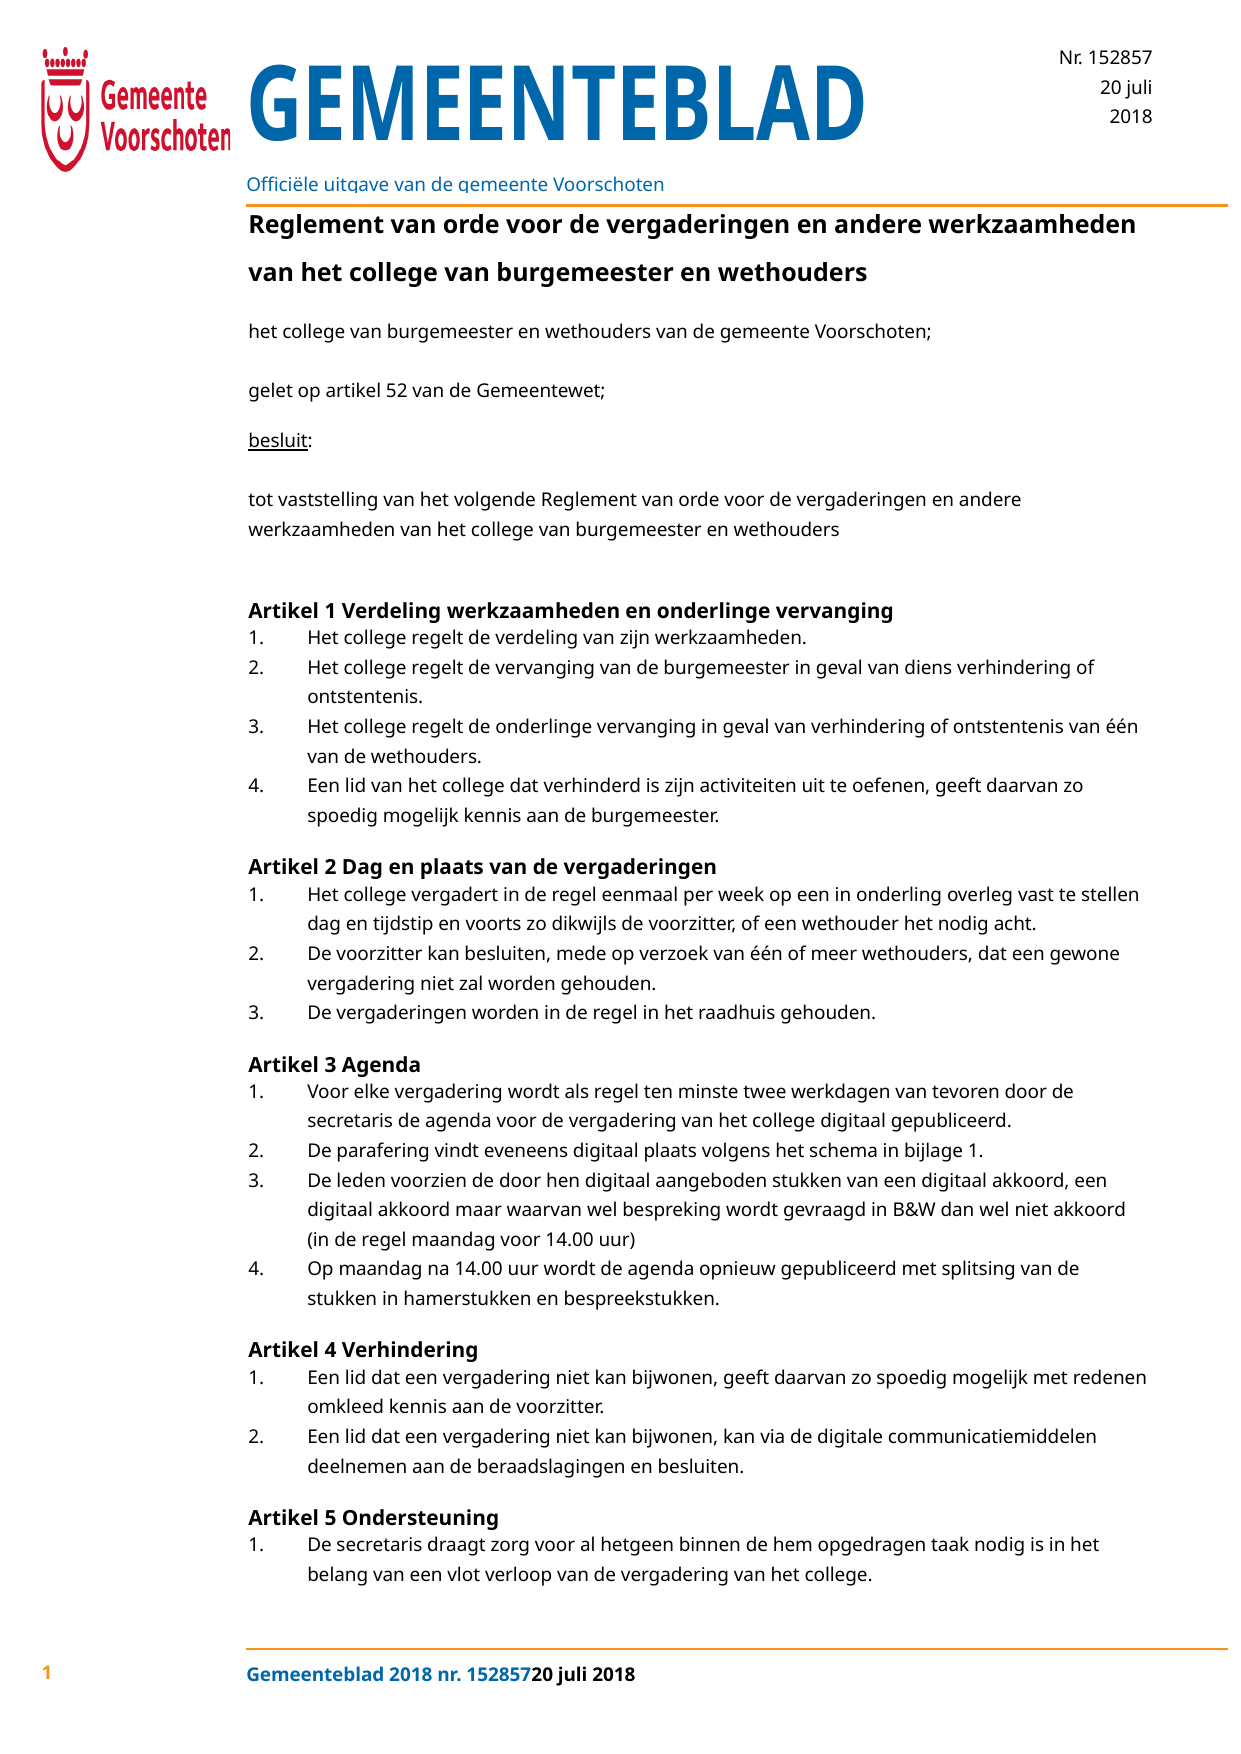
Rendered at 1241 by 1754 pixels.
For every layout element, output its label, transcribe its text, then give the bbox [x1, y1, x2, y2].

text tot vaststelling van het volgende Reglement van orde voor de vergaderingen en andere werkzaamheden van het college van burgemeester en wethouders [248, 487, 1152, 542]
text Artikel 1 Verdeling werkzaamheden en onderlinge vervanging [248, 596, 1152, 624]
list Voor elke vergadering wordt als regel ten minste twee werkdagen van tevoren door de secretaris de agenda voor de vergadering van het college digitaal gepubliceerd. [248, 1078, 1152, 1133]
list De leden voorzien de door hen digitaal aangeboden stukken van een digitaal akkoord, een digitaal akkoord maar waarvan wel bespreking wordt gevraagd in B&W dan wel niet akkoord (in de regel maandag voor 14.00 uur) [248, 1167, 1152, 1252]
list Een lid dat een vergadering niet kan bijwonen, geeft daarvan zo spoedig mogelijk met redenen omkleed kennis aan de voorzitter. [248, 1364, 1152, 1419]
list De vergaderingen worden in de regel in het raadhuis gehouden. [248, 999, 1152, 1025]
list De voorzitter kan besluiten, mede op verzoek van één of meer wethouders, dat een gewone vergadering niet zal worden gehouden. [248, 940, 1152, 995]
picture [41, 47, 231, 172]
text besluit: [248, 427, 1152, 453]
text Artikel 2 Dag en plaats van de vergaderingen [248, 852, 1152, 881]
list De parafering vindt eveneens digitaal plaats volgens het schema in bijlage 1. [248, 1137, 1152, 1163]
text het college van burgemeester en wethouders van de gemeente Voorschoten; [248, 318, 1152, 344]
text Artikel 5 Ondersteuning [248, 1503, 1152, 1532]
list Het college regelt de onderlinge vervanging in geval van verhindering of ontstentenis van één van de wethouders. [248, 713, 1152, 769]
text Reglement van orde voor de vergaderingen en andere werkzaamheden van het college van burgemeester en wethouders [248, 207, 1152, 288]
list Een lid van het college dat verhinderd is zijn activiteiten uit te oefenen, geeft daarvan zo spoedig mogelijk kennis aan de burgemeester. [248, 772, 1152, 828]
list Het college regelt de verdeling van zijn werkzaamheden. [248, 624, 1152, 650]
list De secretaris draagt zorg voor al hetgeen binnen de hem opgedragen taak nodig is in het belang van een vlot verloop van de vergadering van het college. [248, 1532, 1152, 1587]
list Een lid dat een vergadering niet kan bijwonen, kan via de digitale communicatiemiddelen deelnemen aan de beraadslagingen en besluiten. [248, 1423, 1152, 1478]
text gelet op artikel 52 van de Gemeentewet; [248, 377, 1152, 403]
text Artikel 3 Agenda [248, 1050, 1152, 1078]
list Het college regelt de vervanging van de burgemeester in geval van diens verhindering of ontstentenis. [248, 654, 1152, 709]
list Het college vergadert in de regel eenmaal per week op een in onderling overleg vast te stellen dag en tijdstip en voorts zo dikwijls de voorzitter, of een wethouder het nodig acht. [248, 881, 1152, 936]
list Op maandag na 14.00 uur wordt de agenda opnieuw gepubliceerd met splitsing van de stukken in hamerstukken en bespreekstukken. [248, 1256, 1152, 1311]
text Artikel 4 Verhindering [248, 1336, 1152, 1364]
